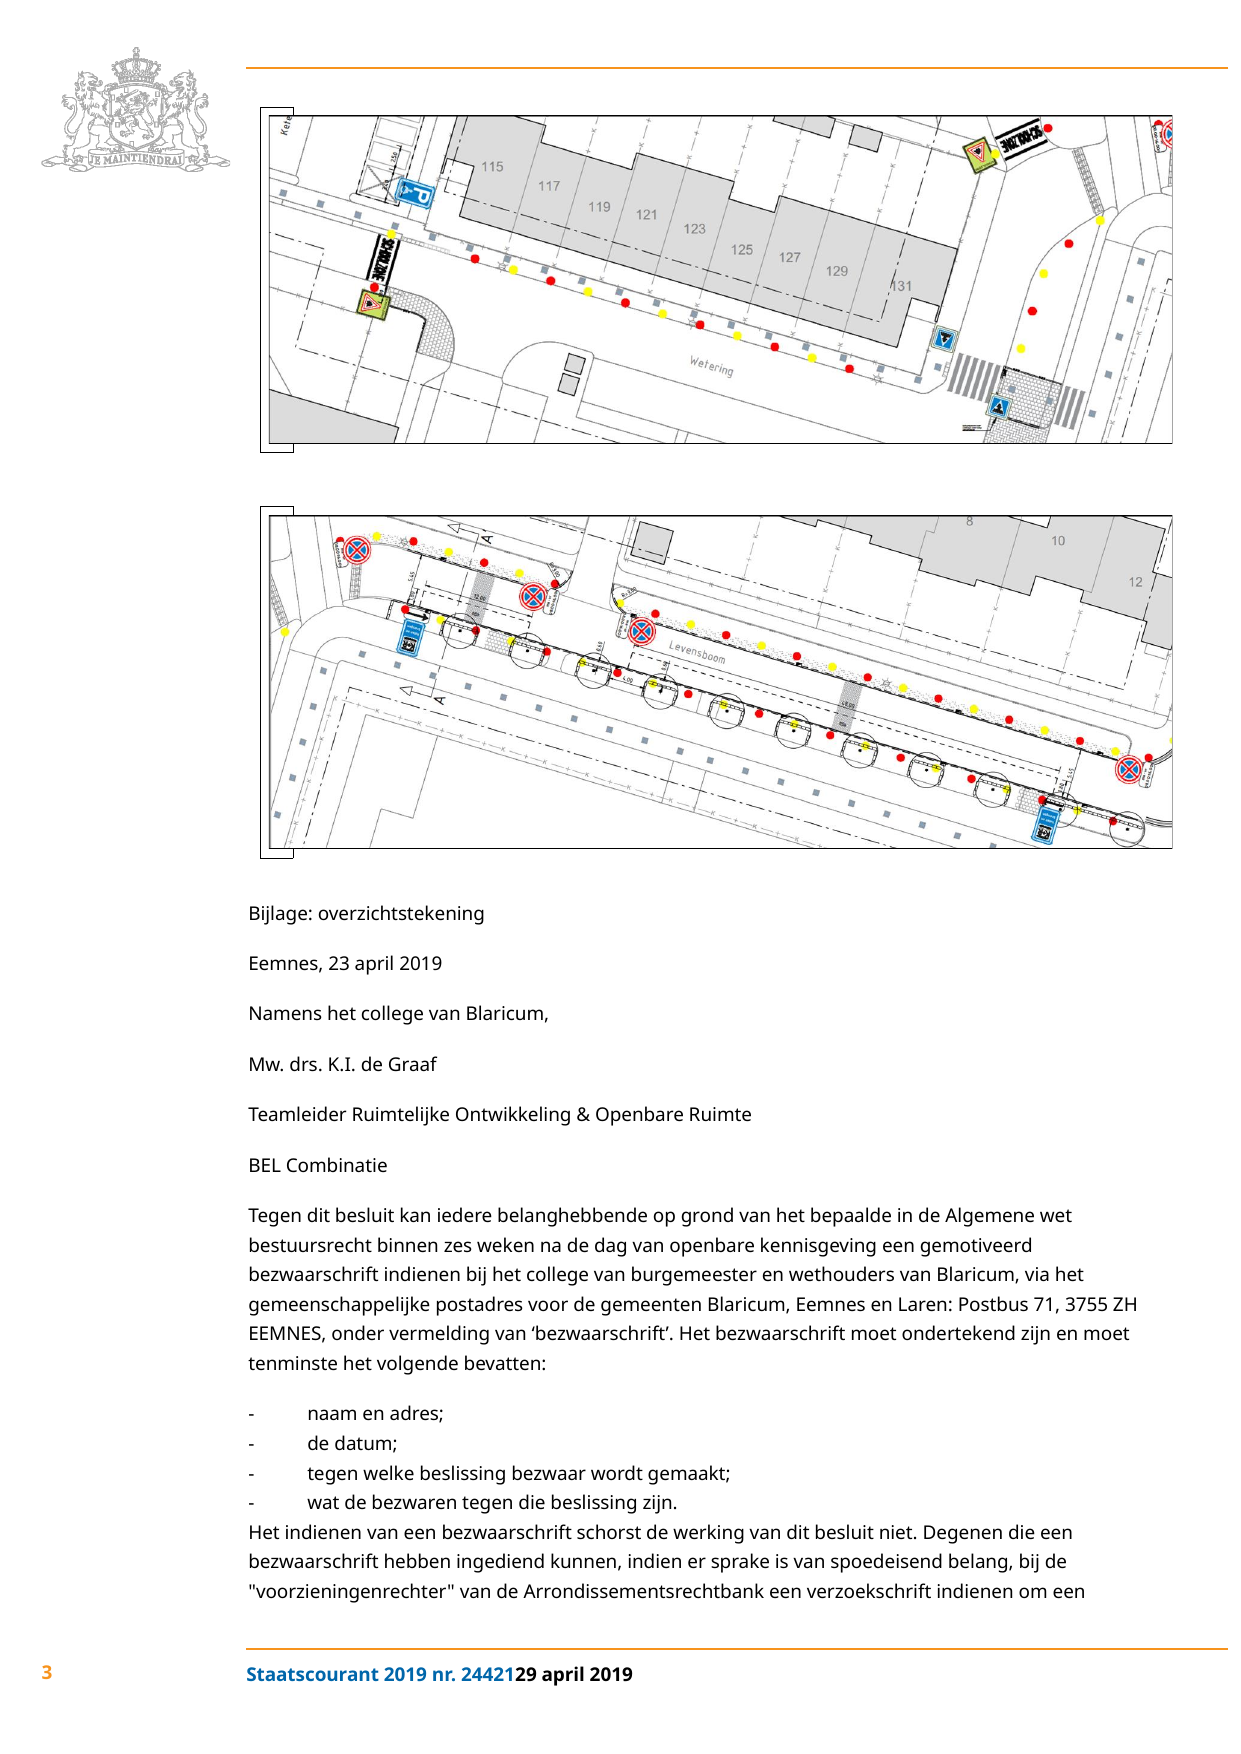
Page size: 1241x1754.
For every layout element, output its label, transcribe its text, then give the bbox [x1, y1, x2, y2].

text Eemnes, 23 april 2019 [248, 950, 1152, 976]
list naam en adres; [248, 1401, 1152, 1426]
picture [268, 515, 1173, 849]
text BEL Combinatie [248, 1152, 1152, 1178]
text Tegen dit besluit kan iedere belanghebbende op grond van het bepaalde in de Algemene wet bestuursrecht binnen zes weken na de dag van openbare kennisgeving een gemotiveerd bezwaarschrift indienen bij het college van burgemeester en wethouders van Blaricum, via het gemeenschappelijke postadres voor de gemeenten Blaricum, Eemnes en Laren: Postbus 71, 3755 ZH EEMNES, onder vermelding van ‘bezwaarschrift’. Het bezwaarschrift moet ondertekend zijn en moet tenminste het volgende bevatten: [248, 1202, 1152, 1376]
list de datum; [248, 1430, 1152, 1456]
text Mw. drs. K.I. de Graaf [248, 1051, 1152, 1077]
picture [268, 115, 1173, 444]
text Het indienen van een bezwaarschrift schorst de werking van dit besluit niet. Degenen die een bezwaarschrift hebben ingediend kunnen, indien er sprake is van spoedeisend belang, bij de "voorzieningenrechter" van de Arrondissementsrechtbank een verzoekschrift indienen om een [248, 1519, 1152, 1604]
text Namens het college van Blaricum, [248, 1001, 1152, 1026]
picture [41, 47, 231, 172]
text Teamleider Ruimtelijke Ontwikkeling & Openbare Ruimte [248, 1101, 1152, 1127]
text Bijlage: overzichtstekening [248, 900, 1152, 926]
list wat de bezwaren tegen die beslissing zijn. [248, 1489, 1152, 1515]
list tegen welke beslissing bezwaar wordt gemaakt; [248, 1460, 1152, 1486]
